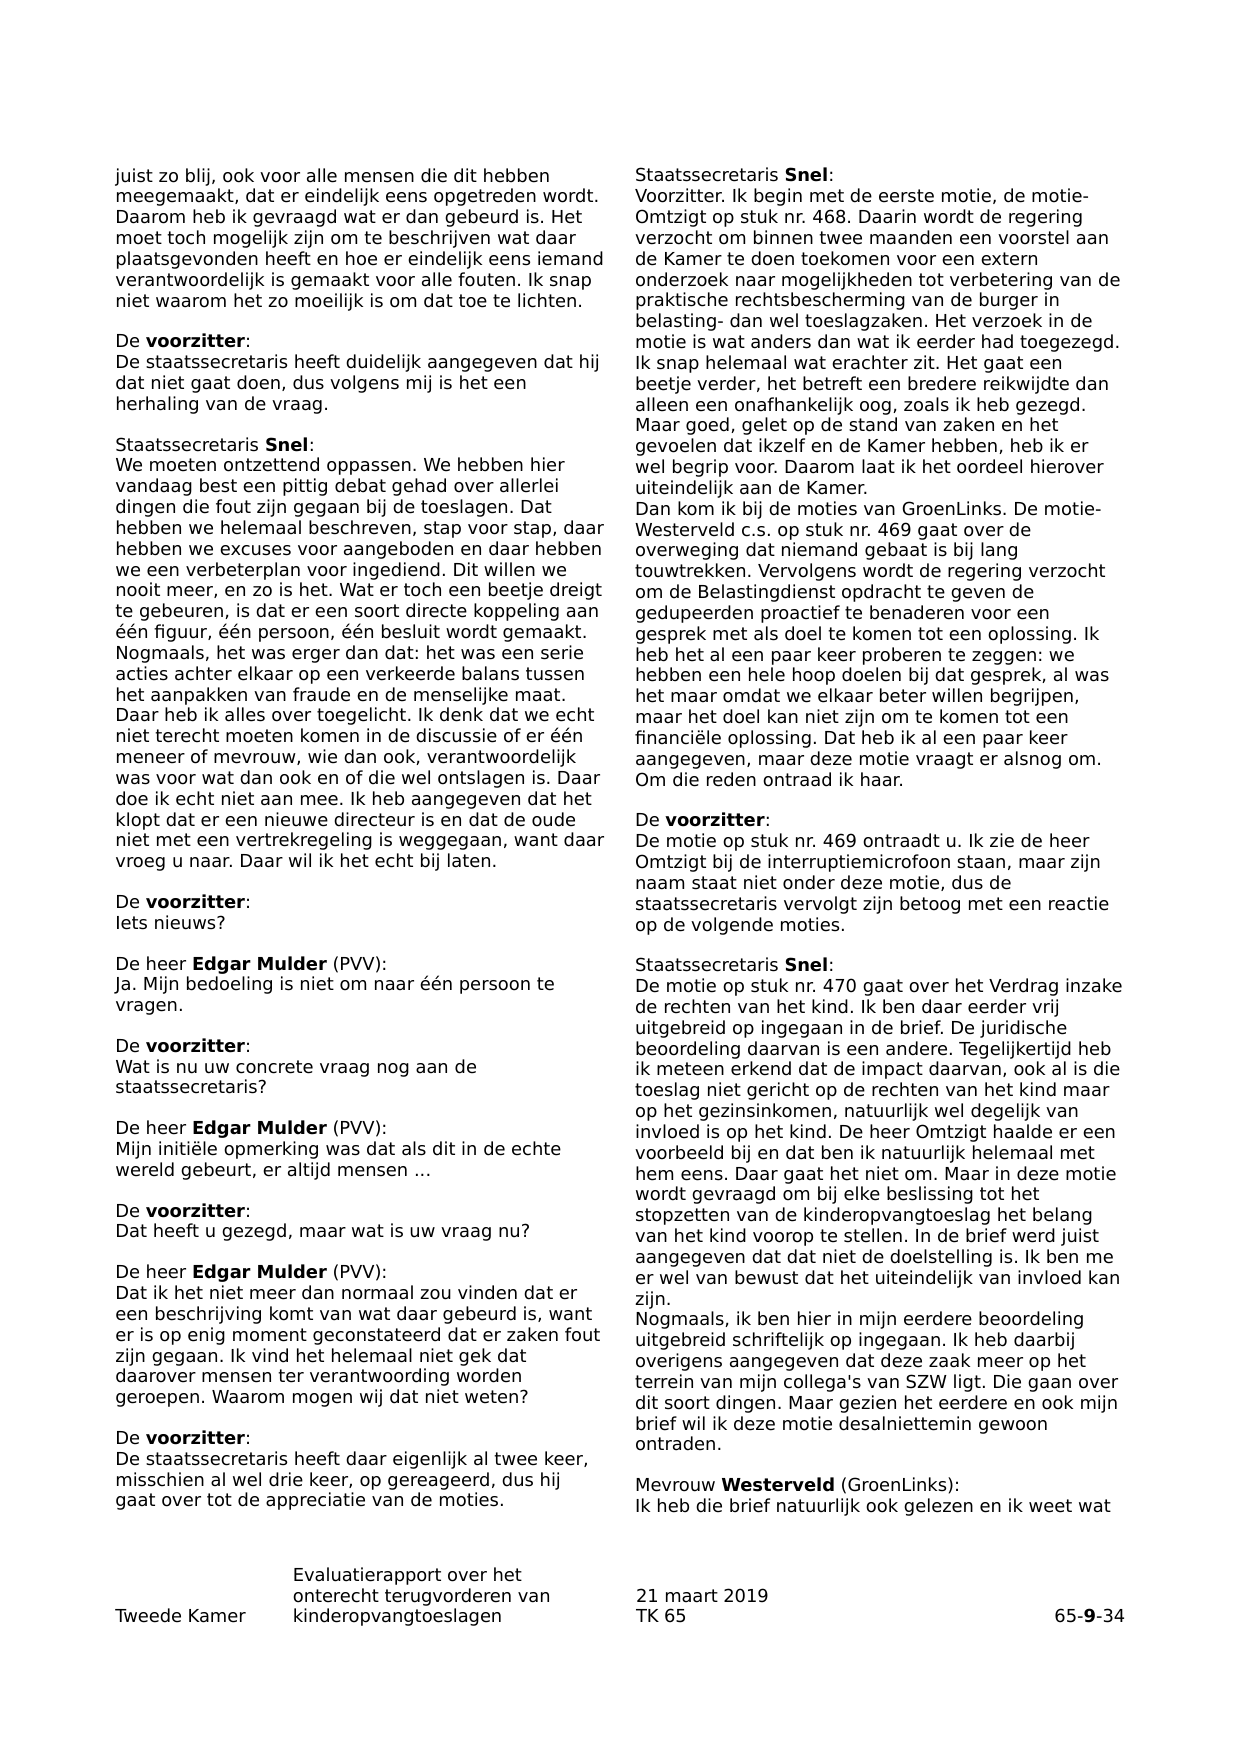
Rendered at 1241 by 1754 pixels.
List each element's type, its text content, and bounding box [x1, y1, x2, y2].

text De heer Edgar Mulder (PVV): [115, 1262, 605, 1283]
text Staatssecretaris Snel: [635, 955, 1125, 976]
text Ik heb die brief natuurlijk ook gelezen en ik weet wat [635, 1496, 1125, 1517]
text De voorzitter: [115, 1036, 605, 1056]
text Dan kom ik bij de moties van GroenLinks. De motie-Westerveld c.s. op stuk nr. 469 gaat over de overweging dat niemand gebaat is bij lang touwtrekken. Vervolgens wordt de regering verzocht om de Belastingdienst opdracht te geven de gedupeerden proactief te benaderen voor een gesprek met als doel te komen tot een oplossing. Ik heb het al een paar keer proberen te zeggen: we hebben een hele hoop doelen bij dat gesprek, al was het maar omdat we elkaar beter willen begrijpen, maar het doel kan niet zijn om te komen tot een financiële oplossing. Dat heb ik al een paar keer aangegeven, maar deze motie vraagt er alsnog om. Om die reden ontraad ik haar. [635, 498, 1125, 790]
text Dat heeft u gezegd, maar wat is uw vraag nu? [115, 1221, 605, 1242]
text De voorzitter: [115, 1428, 605, 1448]
text Voorzitter. Ik begin met de eerste motie, de motie-Omtzigt op stuk nr. 468. Daarin wordt de regering verzocht om binnen twee maanden een voorstel aan de Kamer te doen toekomen voor een extern onderzoek naar mogelijkheden tot verbetering van de praktische rechtsbescherming van de burger in belasting- dan wel toeslagzaken. Het verzoek in de motie is wat anders dan wat ik eerder had toegezegd. Ik snap helemaal wat erachter zit. Het gaat een beetje verder, het betreft een bredere reikwijdte dan alleen een onafhankelijk oog, zoals ik heb gezegd. Maar goed, gelet op de stand van zaken en het gevoelen dat ikzelf en de Kamer hebben, heb ik er wel begrip voor. Daarom laat ik het oordeel hierover uiteindelijk aan de Kamer. [635, 186, 1125, 498]
text Iets nieuws? [115, 912, 605, 933]
text Wat is nu uw concrete vraag nog aan de staatssecretaris? [115, 1056, 605, 1098]
text De staatssecretaris heeft daar eigenlijk al twee keer, misschien al wel drie keer, op gereageerd, dus hij gaat over tot de appreciatie van de moties. [115, 1448, 605, 1511]
text De heer Edgar Mulder (PVV): [115, 953, 605, 974]
text juist zo blij, ook voor alle mensen die dit hebben meegemaakt, dat er eindelijk eens opgetreden wordt. Daarom heb ik gevraagd wat er dan gebeurd is. Het moet toch mogelijk zijn om te beschrijven wat daar plaatsgevonden heeft en hoe er eindelijk eens iemand verantwoordelijk is gemaakt voor alle fouten. Ik snap niet waarom het zo moeilijk is om dat toe te lichten. [115, 165, 605, 311]
text De voorzitter: [635, 810, 1125, 831]
text Mevrouw Westerveld (GroenLinks): [635, 1475, 1125, 1496]
text Dat ik het niet meer dan normaal zou vinden dat er een beschrijving komt van wat daar gebeurd is, want er is op enig moment geconstateerd dat er zaken fout zijn gegaan. Ik vind het helemaal niet gek dat daarover mensen ter verantwoording worden geroepen. Waarom mogen wij dat niet weten? [115, 1283, 605, 1408]
text Ja. Mijn bedoeling is niet om naar één persoon te vragen. [115, 974, 605, 1016]
text De staatssecretaris heeft duidelijk aangegeven dat hij dat niet gaat doen, dus volgens mij is het een herhaling van de vraag. [115, 352, 605, 414]
text De voorzitter: [115, 331, 605, 352]
text Nogmaals, ik ben hier in mijn eerdere beoordeling uitgebreid schriftelijk op ingegaan. Ik heb daarbij overigens aangegeven dat deze zaak meer op het terrein van mijn collega's van SZW ligt. Die gaan over dit soort dingen. Maar gezien het eerdere en ook mijn brief wil ik deze motie desalniettemin gewoon ontraden. [635, 1309, 1125, 1455]
text De motie op stuk nr. 470 gaat over het Verdrag inzake de rechten van het kind. Ik ben daar eerder vrij uitgebreid op ingegaan in de brief. De juridische beoordeling daarvan is een andere. Tegelijkertijd heb ik meteen erkend dat de impact daarvan, ook al is die toeslag niet gericht op de rechten van het kind maar op het gezinsinkomen, natuurlijk wel degelijk van invloed is op het kind. De heer Omtzigt haalde er een voorbeeld bij en dat ben ik natuurlijk helemaal met hem eens. Daar gaat het niet om. Maar in deze motie wordt gevraagd om bij elke beslissing tot het stopzetten van de kinderopvangtoeslag het belang van het kind voorop te stellen. In de brief werd juist aangegeven dat dat niet de doelstelling is. Ik ben me er wel van bewust dat het uiteindelijk van invloed kan zijn. [635, 976, 1125, 1309]
text De motie op stuk nr. 469 ontraadt u. Ik zie de heer Omtzigt bij de interruptiemicrofoon staan, maar zijn naam staat niet onder deze motie, dus de staatssecretaris vervolgt zijn betoog met een reactie op de volgende moties. [635, 831, 1125, 935]
text De voorzitter: [115, 892, 605, 912]
text We moeten ontzettend oppassen. We hebben hier vandaag best een pittig debat gehad over allerlei dingen die fout zijn gegaan bij de toeslagen. Dat hebben we helemaal beschreven, stap voor stap, daar hebben we excuses voor aangeboden en daar hebben we een verbeterplan voor ingediend. Dit willen we nooit meer, en zo is het. Wat er toch een beetje dreigt te gebeuren, is dat er een soort directe koppeling aan één figuur, één persoon, één besluit wordt gemaakt. Nogmaals, het was erger dan dat: het was een serie acties achter elkaar op een verkeerde balans tussen het aanpakken van fraude en de menselijke maat. Daar heb ik alles over toegelicht. Ik denk dat we echt niet terecht moeten komen in de discussie of er één meneer of mevrouw, wie dan ook, verantwoordelijk was voor wat dan ook en of die wel ontslagen is. Daar doe ik echt niet aan mee. Ik heb aangegeven dat het klopt dat er een nieuwe directeur is en dat de oude niet met een vertrekregeling is weggegaan, want daar vroeg u naar. Daar wil ik het echt bij laten. [115, 455, 605, 872]
text De voorzitter: [115, 1201, 605, 1221]
text Mijn initiële opmerking was dat als dit in de echte wereld gebeurt, er altijd mensen ... [115, 1139, 605, 1181]
text Staatssecretaris Snel: [635, 165, 1125, 186]
text De heer Edgar Mulder (PVV): [115, 1118, 605, 1139]
text Staatssecretaris Snel: [115, 434, 605, 455]
